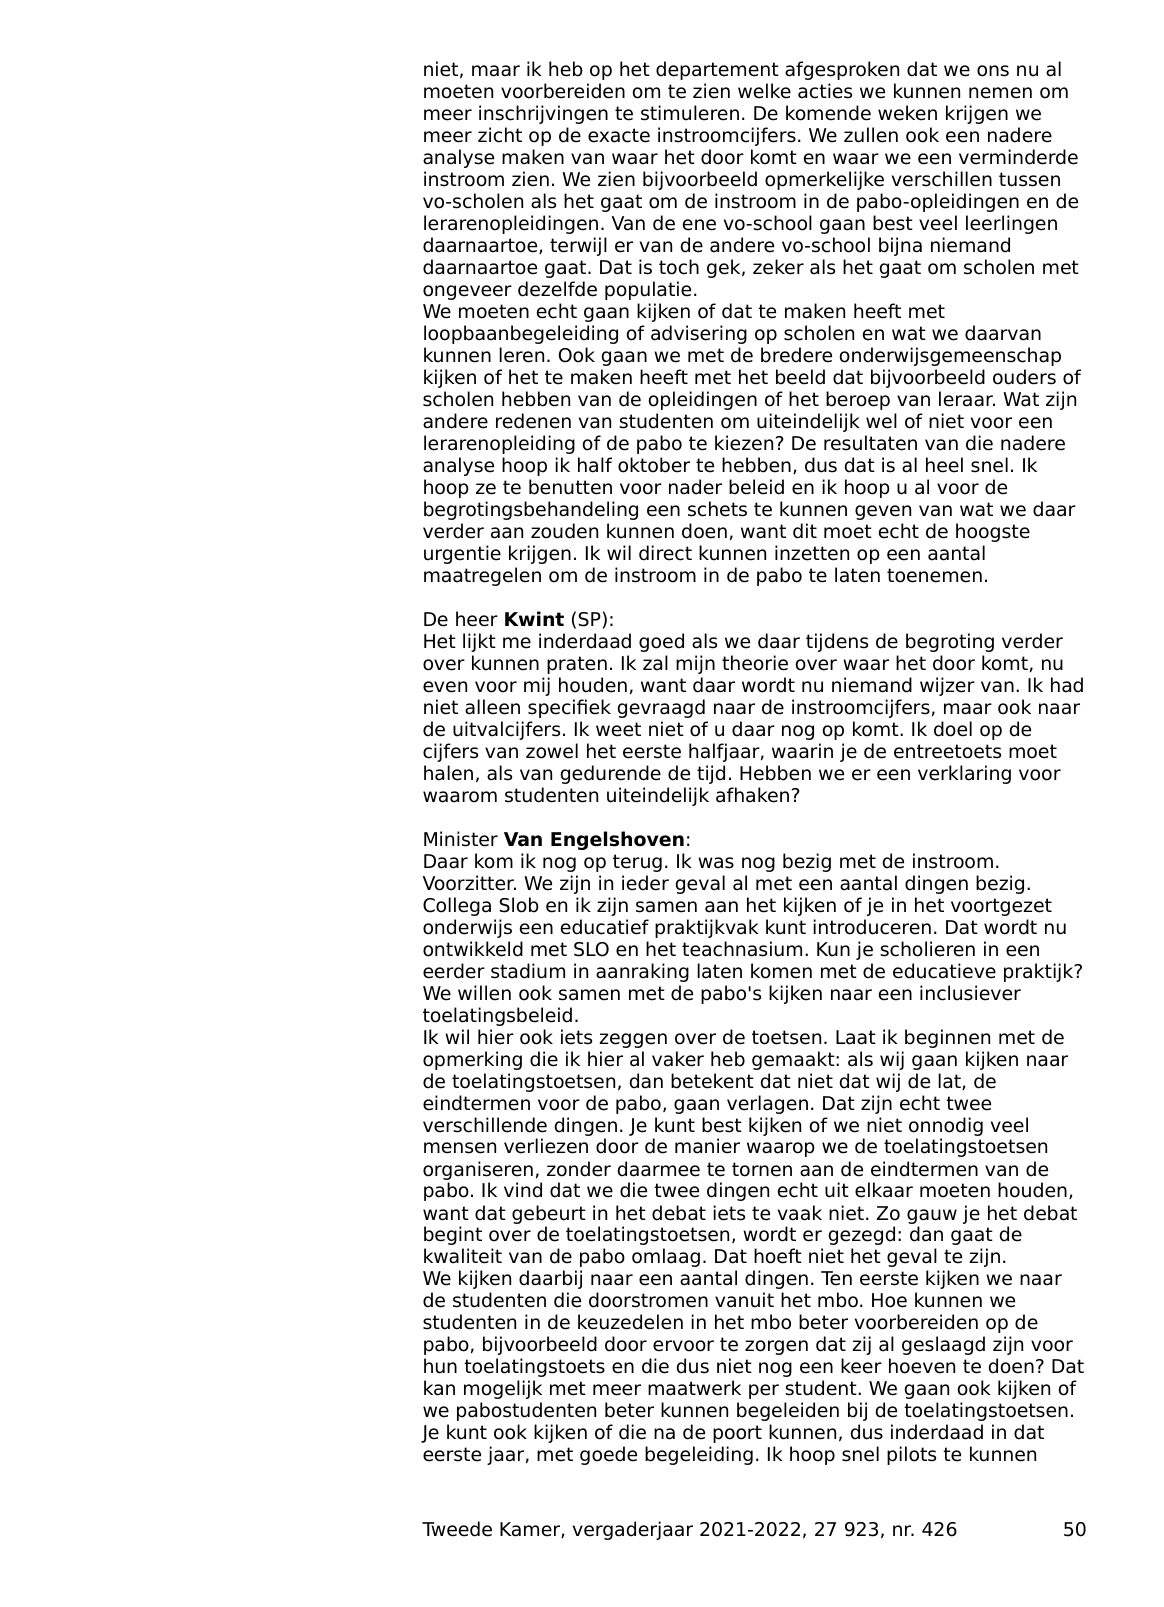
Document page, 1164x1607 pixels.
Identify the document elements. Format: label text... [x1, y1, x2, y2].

text Daar kom ik nog op terug. Ik was nog bezig met de instroom. [422, 851, 1087, 873]
text Voorzitter. We zijn in ieder geval al met een aantal dingen bezig. Collega Slob en ik zijn samen aan het kijken of je in het voortgezet onderwijs een educatief praktijkvak kunt introduceren. Dat wordt nu ontwikkeld met SLO en het teachnasium. Kun je scholieren in een eerder stadium in aanraking laten komen met de educatieve praktijk? We willen ook samen met de pabo's kijken naar een inclusiever toelatingsbeleid. [422, 873, 1087, 1027]
text niet, maar ik heb op het departement afgesproken dat we ons nu al moeten voorbereiden om te zien welke acties we kunnen nemen om meer inschrijvingen te stimuleren. De komende weken krijgen we meer zicht op de exacte instroomcijfers. We zullen ook een nadere analyse maken van waar het door komt en waar we een verminderde instroom zien. We zien bijvoorbeeld opmerkelijke verschillen tussen vo-scholen als het gaat om de instroom in de pabo-opleidingen en de lerarenopleidingen. Van de ene vo-school gaan best veel leerlingen daarnaartoe, terwijl er van de andere vo-school bijna niemand daarnaartoe gaat. Dat is toch gek, zeker als het gaat om scholen met ongeveer dezelfde populatie. [422, 59, 1087, 301]
text Ik wil hier ook iets zeggen over de toetsen. Laat ik beginnen met de opmerking die ik hier al vaker heb gemaakt: als wij gaan kijken naar de toelatingstoetsen, dan betekent dat niet dat wij de lat, de eindtermen voor de pabo, gaan verlagen. Dat zijn echt twee verschillende dingen. Je kunt best kijken of we niet onnodig veel mensen verliezen door de manier waarop we de toelatingstoetsen organiseren, zonder daarmee te tornen aan de eindtermen van de pabo. Ik vind dat we die twee dingen echt uit elkaar moeten houden, want dat gebeurt in het debat iets te vaak niet. Zo gauw je het debat begint over de toelatingstoetsen, wordt er gezegd: dan gaat de kwaliteit van de pabo omlaag. Dat hoeft niet het geval te zijn. [422, 1027, 1087, 1268]
text Het lijkt me inderdaad goed als we daar tijdens de begroting verder over kunnen praten. Ik zal mijn theorie over waar het door komt, nu even voor mij houden, want daar wordt nu niemand wijzer van. Ik had niet alleen specifiek gevraagd naar de instroomcijfers, maar ook naar de uitvalcijfers. Ik weet niet of u daar nog op komt. Ik doel op de cijfers van zowel het eerste halfjaar, waarin je de entreetoets moet halen, als van gedurende de tijd. Hebben we er een verklaring voor waarom studenten uiteindelijk afhaken? [422, 631, 1087, 807]
text We kijken daarbij naar een aantal dingen. Ten eerste kijken we naar de studenten die doorstromen vanuit het mbo. Hoe kunnen we studenten in de keuzedelen in het mbo beter voorbereiden op de pabo, bijvoorbeeld door ervoor te zorgen dat zij al geslaagd zijn voor hun toelatingstoets en die dus niet nog een keer hoeven te doen? Dat kan mogelijk met meer maatwerk per student. We gaan ook kijken of we pabostudenten beter kunnen begeleiden bij de toelatingstoetsen. Je kunt ook kijken of die na de poort kunnen, dus inderdaad in dat eerste jaar, met goede begeleiding. Ik hoop snel pilots te kunnen [422, 1268, 1087, 1466]
text Minister Van Engelshoven: [422, 829, 1087, 851]
text De heer Kwint (SP): [422, 609, 1087, 631]
text We moeten echt gaan kijken of dat te maken heeft met loopbaanbegeleiding of advisering op scholen en wat we daarvan kunnen leren. Ook gaan we met de bredere onderwijsgemeenschap kijken of het te maken heeft met het beeld dat bijvoorbeeld ouders of scholen hebben van de opleidingen of het beroep van leraar. Wat zijn andere redenen van studenten om uiteindelijk wel of niet voor een lerarenopleiding of de pabo te kiezen? De resultaten van die nadere analyse hoop ik half oktober te hebben, dus dat is al heel snel. Ik hoop ze te benutten voor nader beleid en ik hoop u al voor de begrotingsbehandeling een schets te kunnen geven van wat we daar verder aan zouden kunnen doen, want dit moet echt de hoogste urgentie krijgen. Ik wil direct kunnen inzetten op een aantal maatregelen om de instroom in de pabo te laten toenemen. [422, 301, 1087, 587]
